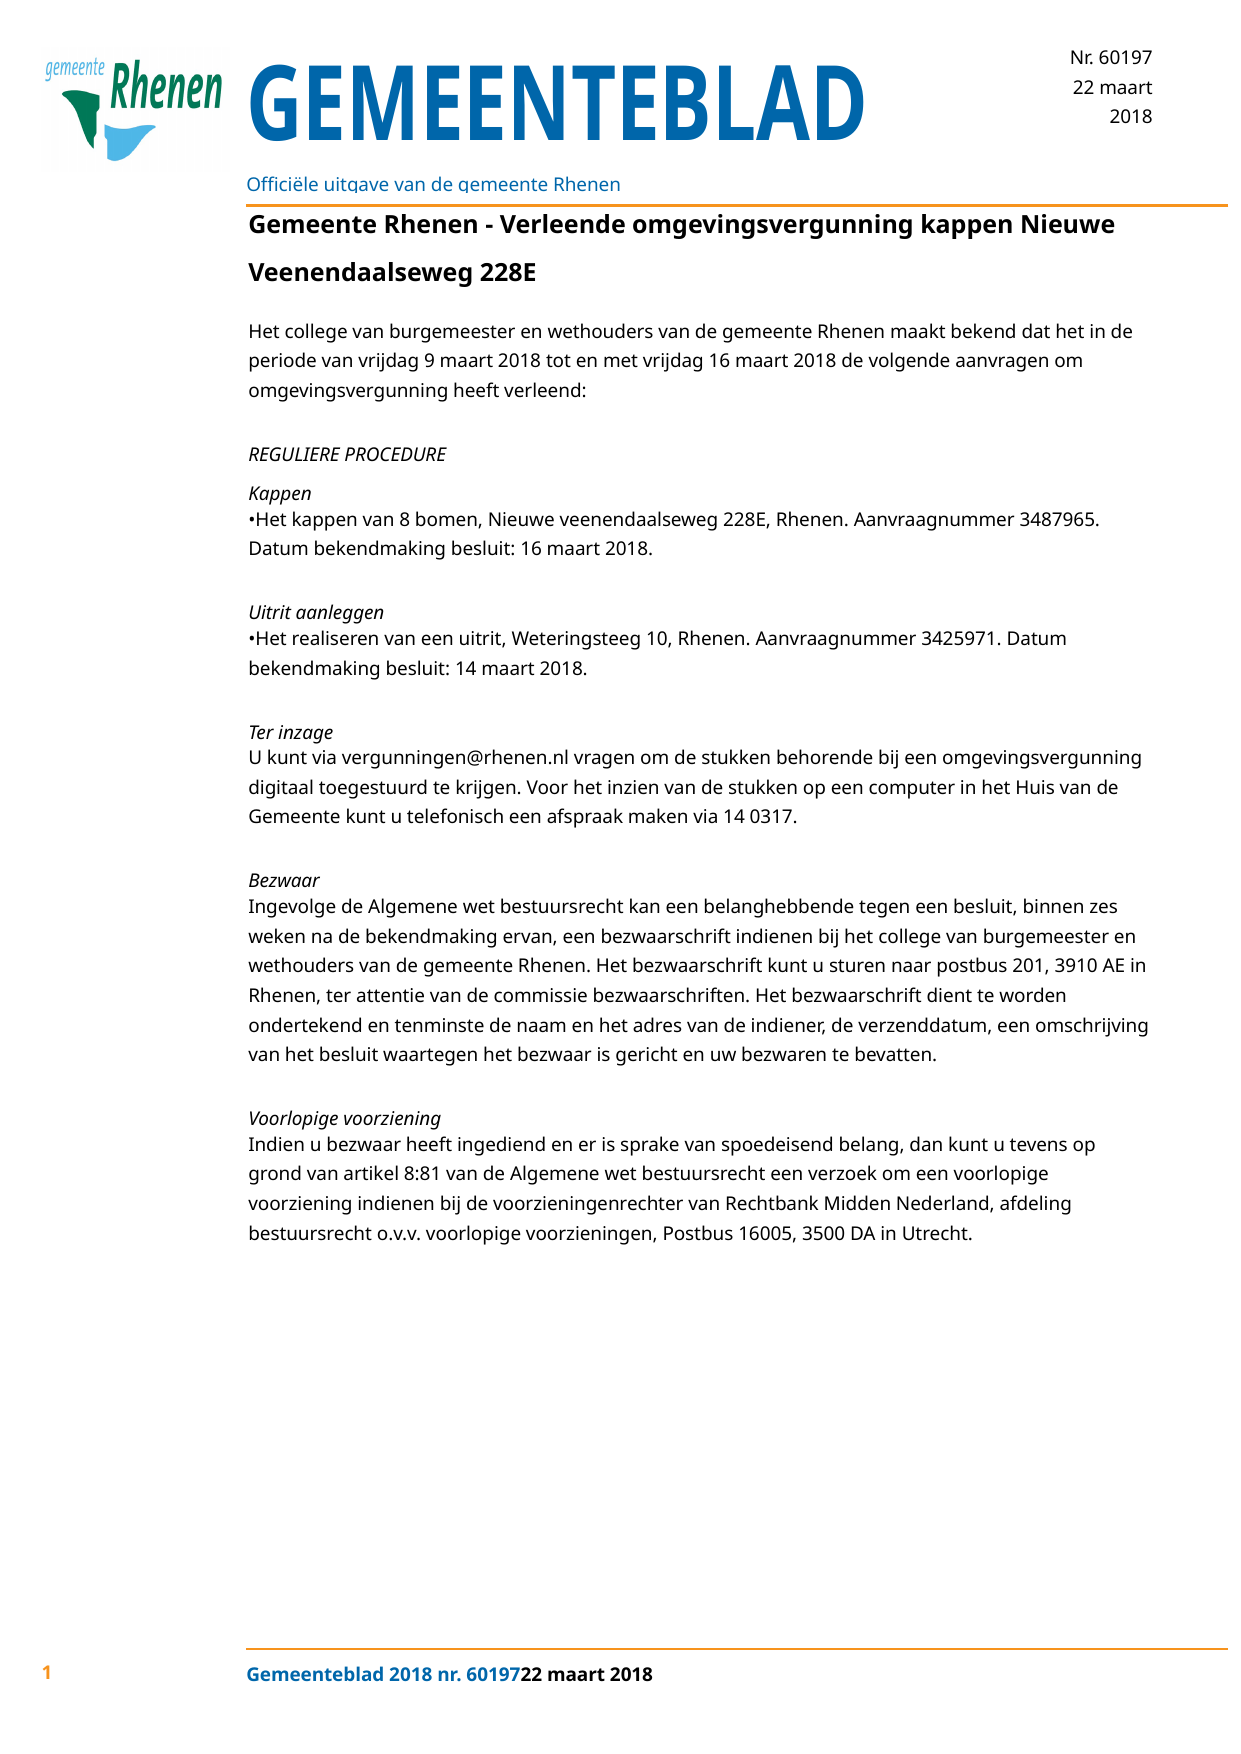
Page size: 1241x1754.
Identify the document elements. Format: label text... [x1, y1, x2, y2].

text Het college van burgemeester en wethouders van de gemeente Rhenen maakt bekend dat het in de periode van vrijdag 9 maart 2018 tot en met vrijdag 16 maart 2018 de volgende aanvragen om omgevingsvergunning heeft verleend: [248, 318, 1152, 403]
picture [41, 47, 231, 172]
text Ingevolge de Algemene wet bestuursrecht kan een belanghebbende tegen een besluit, binnen zes weken na de bekendmaking ervan, een bezwaarschrift indienen bij het college van burgemeester en wethouders van de gemeente Rhenen. Het bezwaarschrift kunt u sturen naar postbus 201, 3910 AE in Rhenen, ter attentie van de commissie bezwaarschriften. Het bezwaarschrift dient te worden ondertekend en tenminste de naam en het adres van de indiener, de verzenddatum, een omschrijving van het besluit waartegen het bezwaar is gericht en uw bezwaren te bevatten. [248, 893, 1152, 1067]
text Uitrit aanleggen [248, 599, 1152, 625]
text •Het realiseren van een uitrit, Weteringsteeg 10, Rhenen. Aanvraagnummer 3425971. Datum bekendmaking besluit: 14 maart 2018. [248, 625, 1152, 681]
text •Het kappen van 8 bomen, Nieuwe veenendaalseweg 228E, Rhenen. Aanvraagnummer 3487965. Datum bekendmaking besluit: 16 maart 2018. [248, 506, 1152, 561]
text U kunt via vergunningen@rhenen.nl vragen om de stukken behorende bij een omgevingsvergunning digitaal toegestuurd te krijgen. Voor het inzien van de stukken op een computer in het Huis van de Gemeente kunt u telefonisch een afspraak maken via 14 0317. [248, 744, 1152, 829]
text Gemeente Rhenen - Verleende omgevingsvergunning kappen Nieuwe Veenendaalseweg 228E [248, 207, 1152, 288]
text REGULIERE PROCEDURE [248, 441, 1152, 467]
text Bezwaar [248, 868, 1152, 893]
text Voorlopige voorziening [248, 1105, 1152, 1131]
text Ter inzage [248, 719, 1152, 744]
text Indien u bezwaar heeft ingediend en er is sprake van spoedeisend belang, dan kunt u tevens op grond van artikel 8:81 van de Algemene wet bestuursrecht een verzoek om een voorlopige voorziening indienen bij de voorzieningenrechter van Rechtbank Midden Nederland, afdeling bestuursrecht o.v.v. voorlopige voorzieningen, Postbus 16005, 3500 DA in Utrecht. [248, 1131, 1152, 1246]
text Kappen [248, 480, 1152, 506]
